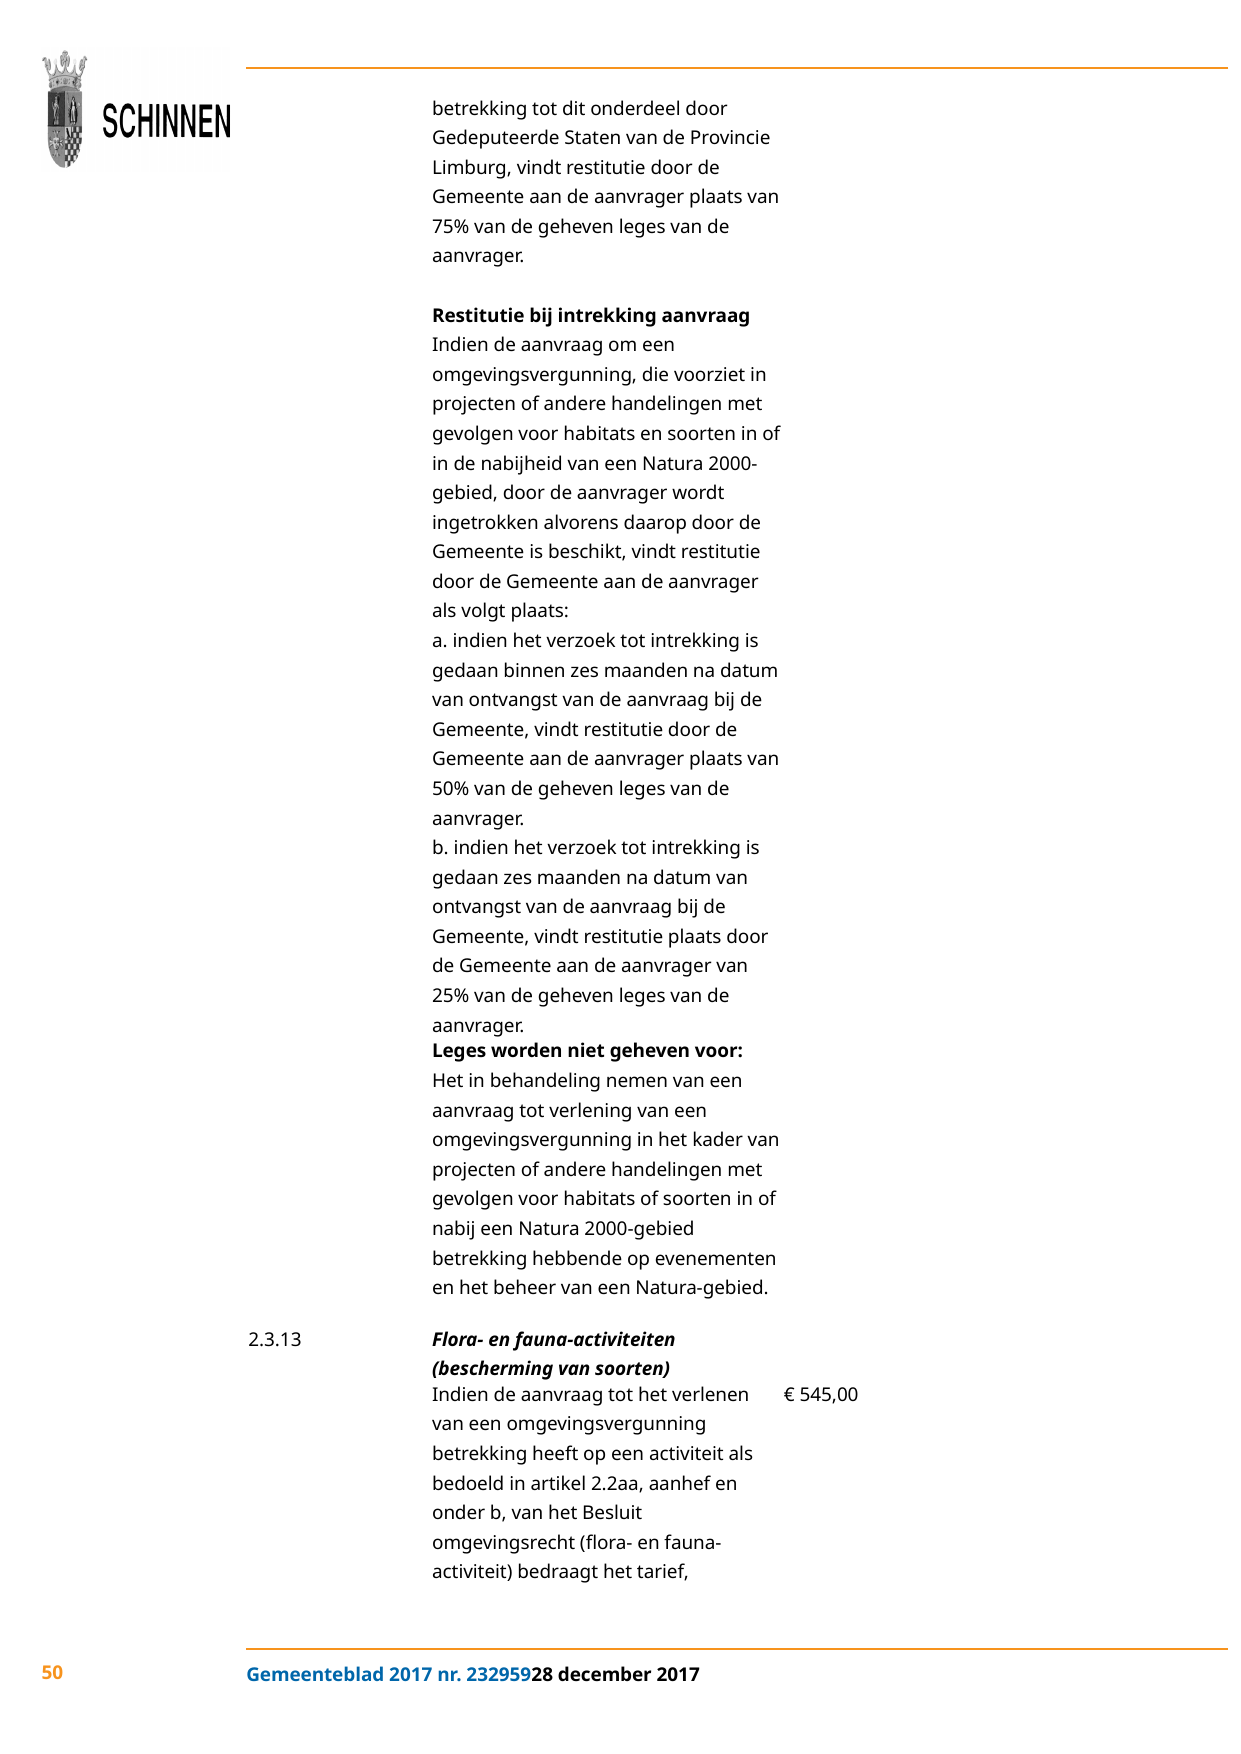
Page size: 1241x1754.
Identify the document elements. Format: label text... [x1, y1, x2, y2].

table_cell betrekking tot dit onderdeel door Gedeputeerde Staten van de Provincie Limburg, vindt restitutie door de Gemeente aan de aanvrager plaats van 75% van de geheven leges van de aanvrager. Restitutie bij intrekking aanvraag Indien de aanvraag om een omgevingsvergunning, die voorziet in projecten of andere handelingen met gevolgen voor habitats en soorten in of in de nabijheid van een Natura 2000-gebied, door de aanvrager wordt ingetrokken alvorens daarop door de Gemeente is beschikt, vindt restitutie door de Gemeente aan de aanvrager als volgt plaats: a. indien het verzoek tot intrekking is gedaan binnen zes maanden na datum van ontvangst van de aanvraag bij de Gemeente, vindt restitutie door de Gemeente aan de aanvrager plaats van 50% van de geheven leges van de aanvrager. b. indien het verzoek tot intrekking is gedaan zes maanden na datum van ontvangst van de aanvraag bij de Gemeente, vindt restitutie plaats door de Gemeente aan de aanvrager van 25% van de geheven leges van de aanvrager. [432, 95, 784, 1038]
table_cell Flora- en fauna-activiteiten (bescherming van soorten) [432, 1326, 784, 1381]
table_cell € 545,00 [784, 1381, 1152, 1584]
table_cell Leges worden niet geheven voor: Het in behandeling nemen van een aanvraag tot verlening van een omgevingsvergunning in het kader van projecten of andere handelingen met gevolgen voor habitats of soorten in of nabij een Natura 2000-gebied betrekking hebbende op evenementen en het beheer van een Natura-gebied. [432, 1038, 784, 1300]
table_cell [248, 1038, 432, 1300]
table_cell [432, 1300, 784, 1326]
table_cell Indien de aanvraag tot het verlenen van een omgevingsvergunning betrekking heeft op een activiteit als bedoeld in artikel 2.2aa, aanhef en onder b, van het Besluit omgevingsrecht (flora- en fauna-activiteit) bedraagt het tarief, [432, 1381, 784, 1584]
table_cell 2.3.13 [248, 1326, 432, 1381]
picture [41, 47, 231, 172]
table_cell [784, 1300, 1152, 1326]
table_cell [784, 95, 1152, 1038]
table_cell [248, 95, 432, 1038]
table_cell [784, 1326, 1152, 1381]
table_cell [248, 1300, 432, 1326]
table_cell [248, 1381, 432, 1584]
table_cell [784, 1038, 1152, 1300]
